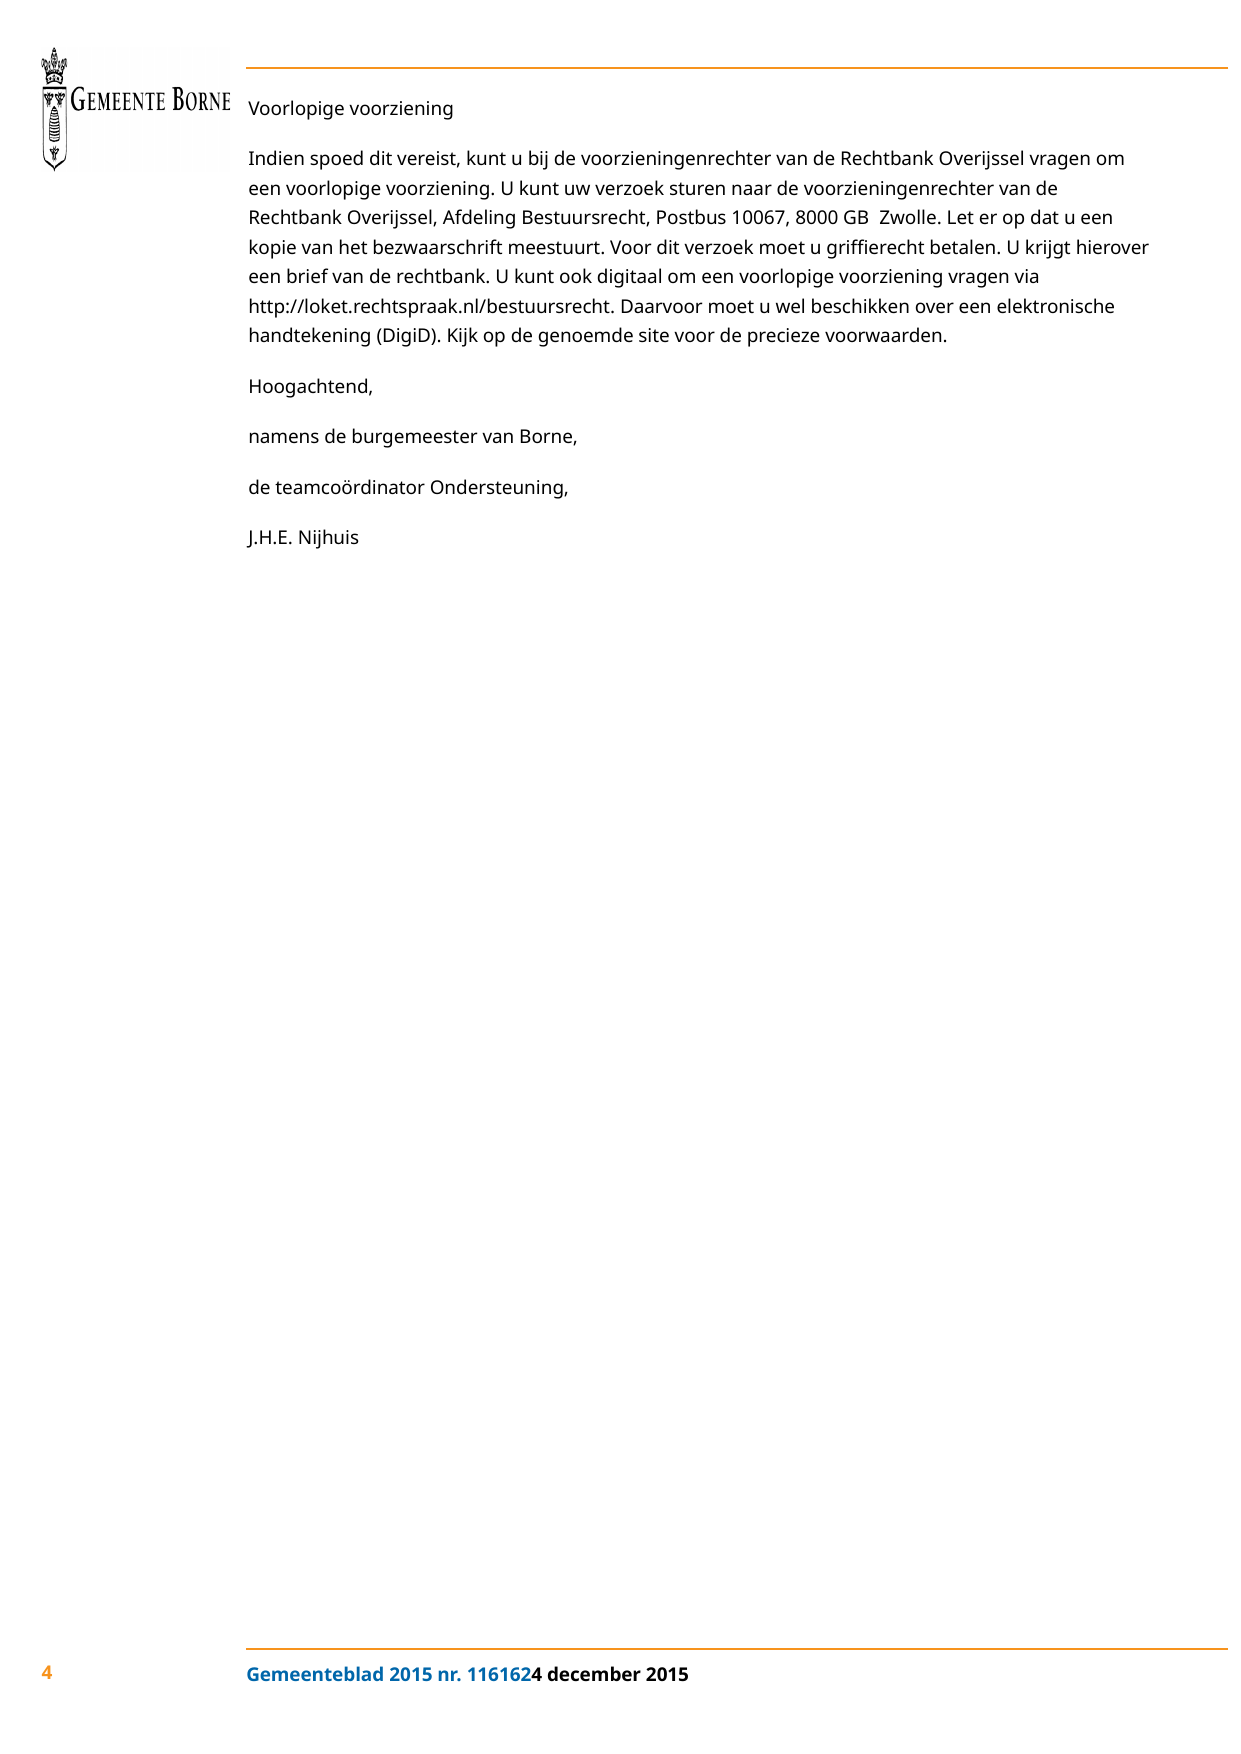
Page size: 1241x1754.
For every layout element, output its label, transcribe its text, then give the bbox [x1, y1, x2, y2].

text Hoogachtend, [248, 373, 1152, 399]
text Indien spoed dit vereist, kunt u bij de voorzieningenrechter van de Rechtbank Overijssel vragen om een voorlopige voorziening. U kunt uw verzoek sturen naar de voorzieningenrechter van de Rechtbank Overijssel, Afdeling Bestuursrecht, Postbus 10067, 8000 GB Zwolle. Let er op dat u een kopie van het bezwaarschrift meestuurt. Voor dit verzoek moet u griffierecht betalen. U krijgt hierover een brief van de rechtbank. U kunt ook digitaal om een voorlopige voorziening vragen via http://loket.rechtspraak.nl/bestuursrecht. Daarvoor moet u wel beschikken over een elektronische handtekening (DigiD). Kijk op de genoemde site voor de precieze voorwaarden. [248, 145, 1152, 348]
text Voorlopige voorziening [248, 95, 1152, 121]
text de teamcoördinator Ondersteuning, [248, 474, 1152, 500]
text namens de burgemeester van Borne, [248, 423, 1152, 449]
picture [41, 47, 231, 172]
text J.H.E. Nijhuis [248, 524, 1152, 550]
